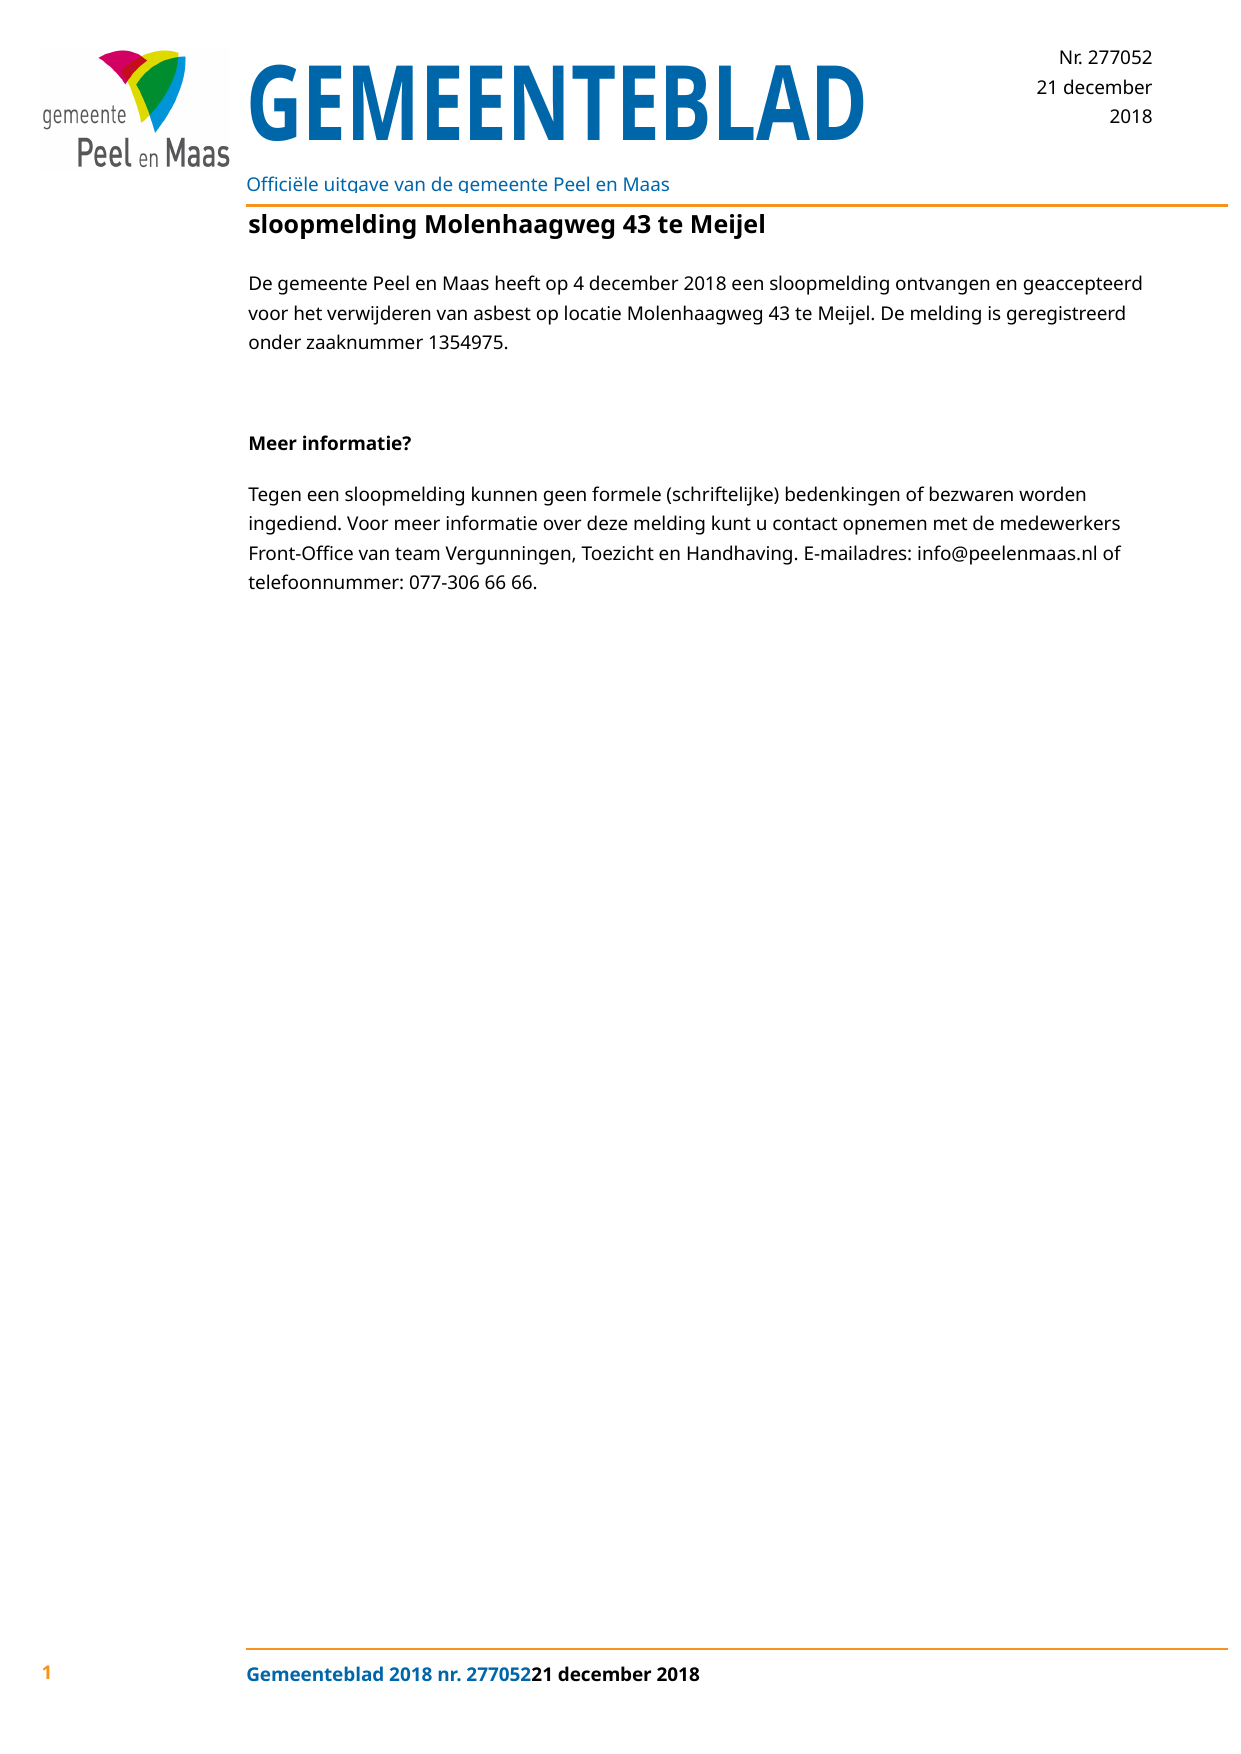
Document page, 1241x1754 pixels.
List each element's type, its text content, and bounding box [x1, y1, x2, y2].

text Meer informatie? [248, 430, 1152, 456]
text sloopmelding Molenhaagweg 43 te Meijel [248, 207, 1152, 241]
text Tegen een sloopmelding kunnen geen formele (schriftelijke) bedenkingen of bezwaren worden ingediend. Voor meer informatie over deze melding kunt u contact opnemen met de medewerkers Front-Office van team Vergunningen, Toezicht en Handhaving. E-mailadres: info@peelenmaas.nl of telefoonnummer: 077-306 66 66. [248, 481, 1152, 595]
picture [41, 47, 231, 172]
text De gemeente Peel en Maas heeft op 4 december 2018 een sloopmelding ontvangen en geaccepteerd voor het verwijderen van asbest op locatie Molenhaagweg 43 te Meijel. De melding is geregistreerd onder zaaknummer 1354975. [248, 270, 1152, 355]
